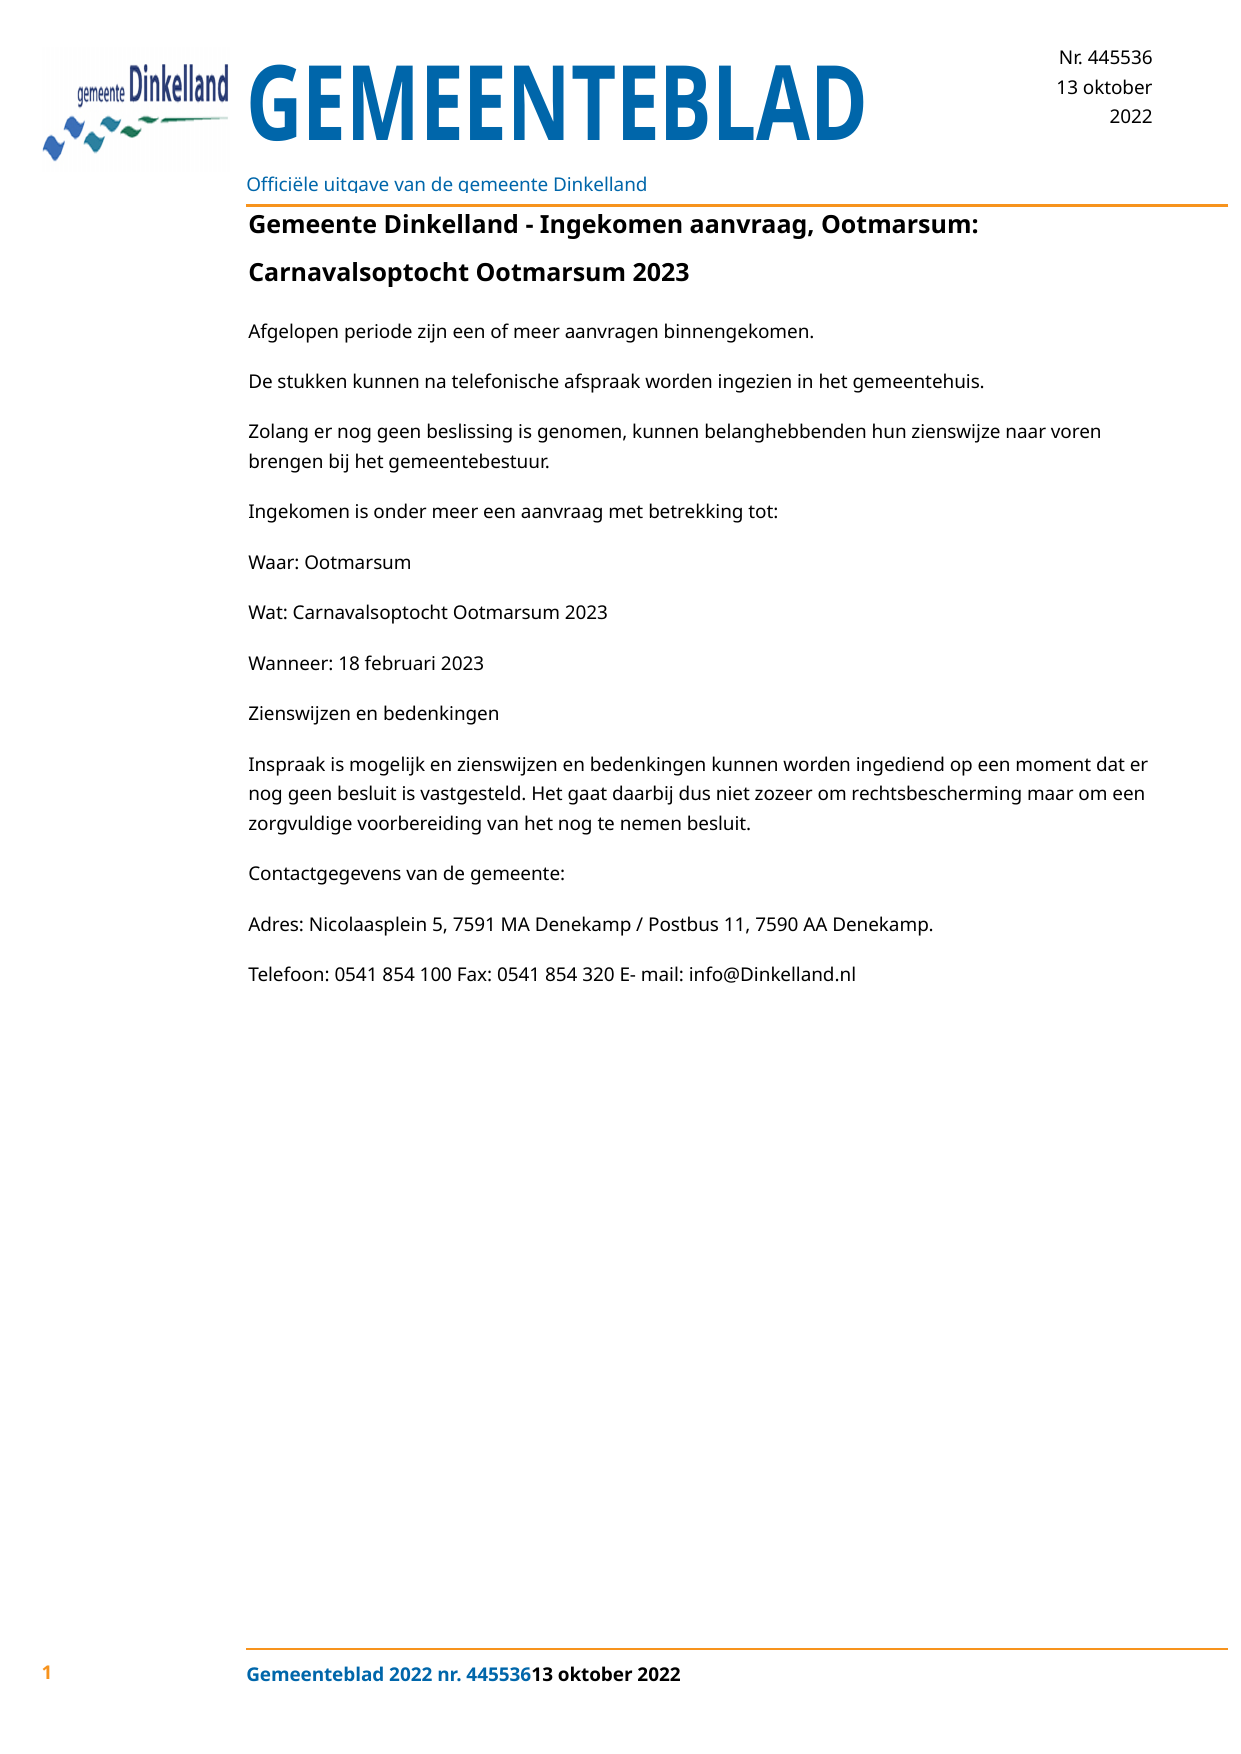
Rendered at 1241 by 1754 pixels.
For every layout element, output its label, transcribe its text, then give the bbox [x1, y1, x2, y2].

picture [41, 47, 231, 172]
text Adres: Nicolaasplein 5, 7591 MA Denekamp / Postbus 11, 7590 AA Denekamp. [248, 911, 1152, 937]
text Gemeente Dinkelland - Ingekomen aanvraag, Ootmarsum: Carnavalsoptocht Ootmarsum 2023 [248, 207, 1152, 288]
text Contactgegevens van de gemeente: [248, 860, 1152, 886]
text Wanneer: 18 februari 2023 [248, 650, 1152, 676]
text Inspraak is mogelijk en zienswijzen en bedenkingen kunnen worden ingediend op een moment dat er nog geen besluit is vastgesteld. Het gaat daarbij dus niet zozeer om rechtsbescherming maar om een zorgvuldige voorbereiding van het nog te nemen besluit. [248, 751, 1152, 836]
text Wat: Carnavalsoptocht Ootmarsum 2023 [248, 599, 1152, 625]
text Afgelopen periode zijn een of meer aanvragen binnengekomen. [248, 318, 1152, 344]
text De stukken kunnen na telefonische afspraak worden ingezien in het gemeentehuis. [248, 368, 1152, 394]
text Zienswijzen en bedenkingen [248, 700, 1152, 726]
text Zolang er nog geen beslissing is genomen, kunnen belanghebbenden hun zienswijze naar voren brengen bij het gemeentebestuur. [248, 419, 1152, 474]
text Ingekomen is onder meer een aanvraag met betrekking tot: [248, 499, 1152, 524]
text Waar: Ootmarsum [248, 549, 1152, 575]
text Telefoon: 0541 854 100 Fax: 0541 854 320 E- mail: info@Dinkelland.nl [248, 961, 1152, 987]
